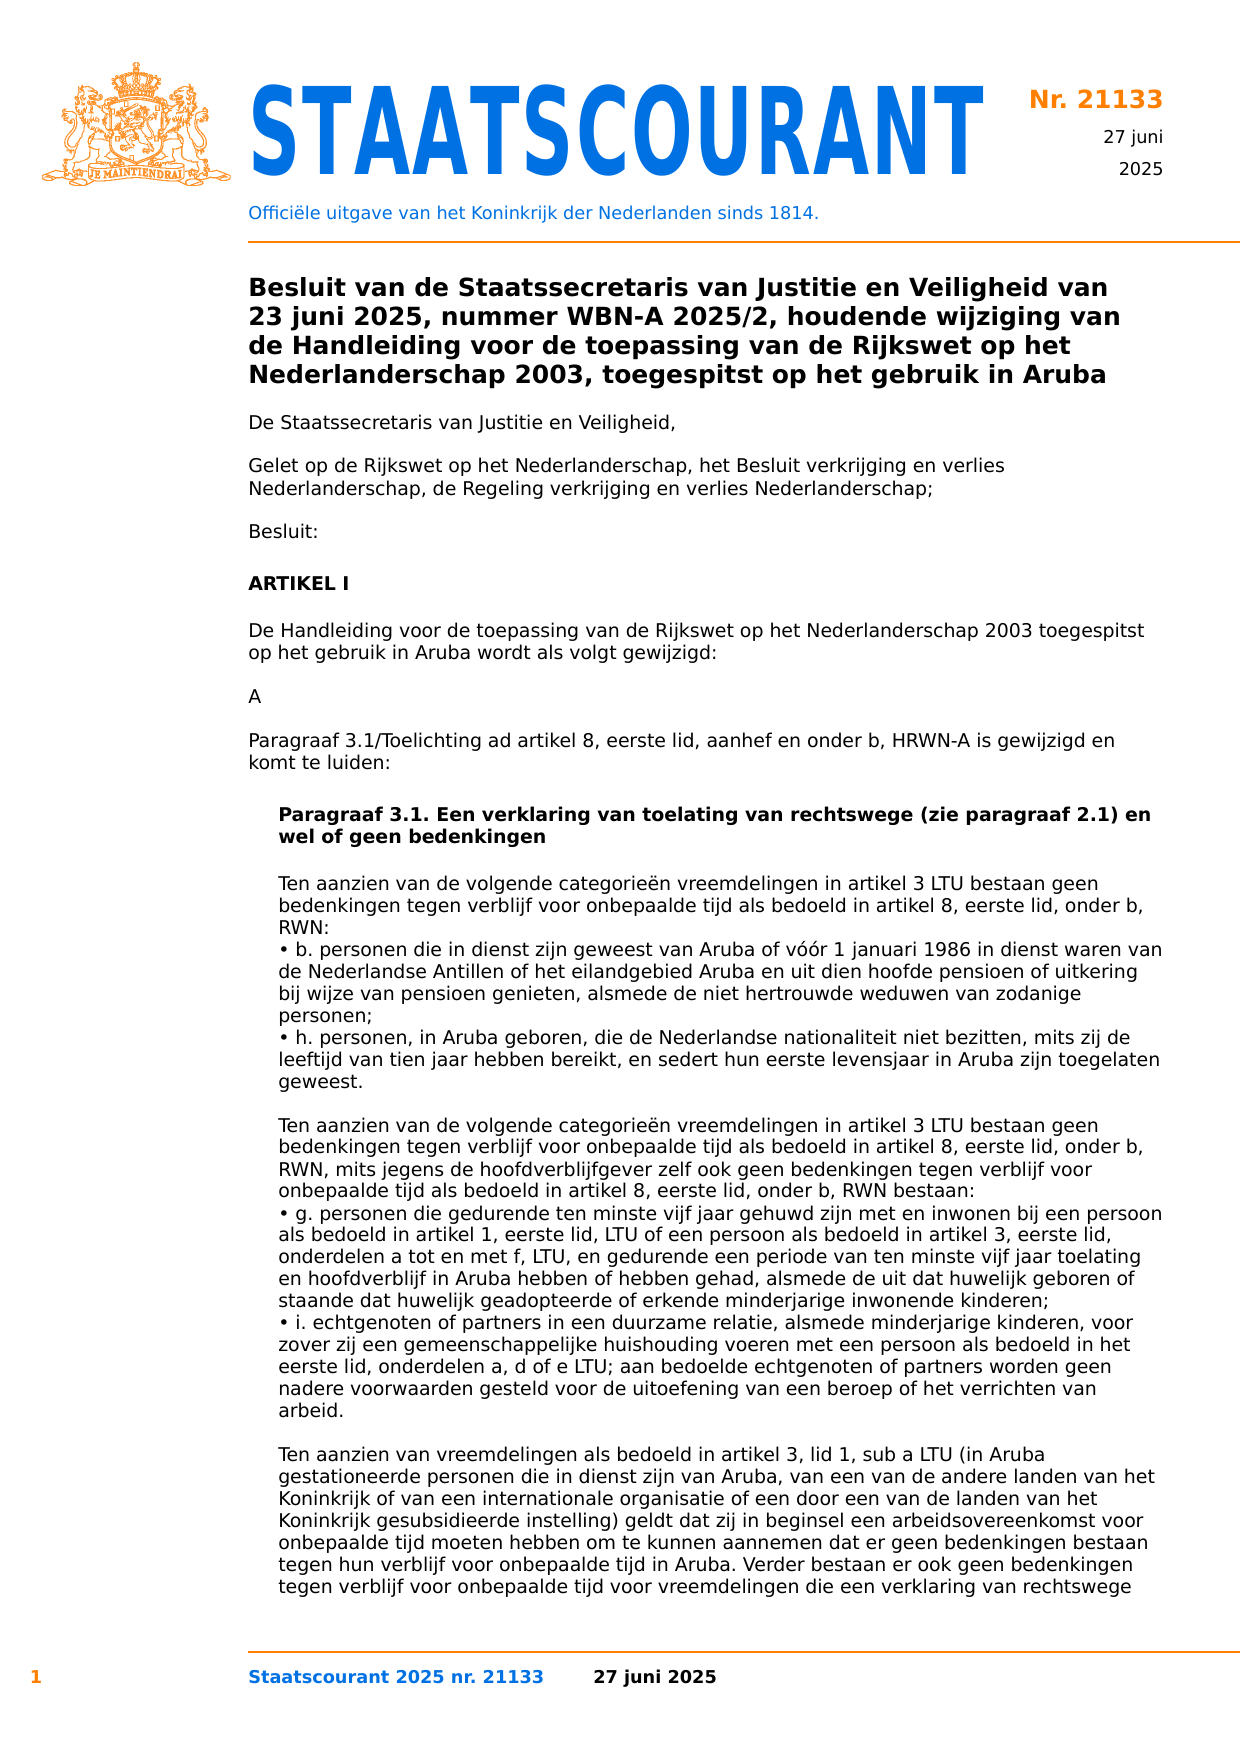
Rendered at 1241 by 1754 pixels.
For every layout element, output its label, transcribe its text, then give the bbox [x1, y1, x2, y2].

subtitle Paragraaf 3.1. Een verklaring van toelating van rechtswege (zie paragraaf 2.1) en wel of geen bedenkingen [278, 804, 1163, 848]
text • h. personen, in Aruba geboren, die de Nederlandse nationaliteit niet bezitten, mits zij de leeftijd van tien jaar hebben bereikt, en sedert hun eerste levensjaar in Aruba zijn toegelaten geweest. [278, 1027, 1163, 1093]
text Ten aanzien van vreemdelingen als bedoeld in artikel 3, lid 1, sub a LTU (in Aruba gestationeerde personen die in dienst zijn van Aruba, van een van de andere landen van het Koninkrijk of van een internationale organisatie of een door een van de landen van het Koninkrijk gesubsidieerde instelling) geldt dat zij in beginsel een arbeidsovereenkomst voor onbepaalde tijd moeten hebben om te kunnen aannemen dat er geen bedenkingen bestaan tegen hun verblijf voor onbepaalde tijd in Aruba. Verder bestaan er ook geen bedenkingen tegen verblijf voor onbepaalde tijd voor vreemdelingen die een verklaring van rechtswege [278, 1444, 1163, 1598]
text Paragraaf 3.1/Toelichting ad artikel 8, eerste lid, aanhef en onder b, HRWN-A is gewijzigd en komt te luiden: [248, 730, 1163, 774]
table_header STAATSCOURANT [248, 62, 998, 203]
table_cell 2025 [998, 153, 1240, 203]
table_header [25, 62, 248, 241]
text De Staatssecretaris van Justitie en Veiligheid, [248, 412, 1163, 433]
text De Handleiding voor de toepassing van de Rijkswet op het Nederlanderschap 2003 toegespitst op het gebruik in Aruba wordt als volgt gewijzigd: [248, 620, 1163, 664]
text • i. echtgenoten of partners in een duurzame relatie, alsmede minderjarige kinderen, voor zover zij een gemeenschappelijke huishouding voeren met een persoon als bedoeld in het eerste lid, onderdelen a, d of e LTU; aan bedoelde echtgenoten of partners worden geen nadere voorwaarden gesteld voor de uitoefening van een beroep of het verrichten van arbeid. [278, 1312, 1163, 1422]
table_header Nr. 21133 [998, 62, 1240, 121]
subtitle ARTIKEL I [248, 573, 1163, 595]
text • g. personen die gedurende ten minste vijf jaar gehuwd zijn met en inwonen bij een persoon als bedoeld in artikel 1, eerste lid, LTU of een persoon als bedoeld in artikel 3, eerste lid, onderdelen a tot en met f, LTU, en gedurende een periode van ten minste vijf jaar toelating en hoofdverblijf in Aruba hebben of hebben gehad, alsmede de uit dat huwelijk geboren of staande dat huwelijk geadopteerde of erkende minderjarige inwonende kinderen; [278, 1202, 1163, 1312]
text A [248, 686, 1163, 708]
text Ten aanzien van de volgende categorieën vreemdelingen in artikel 3 LTU bestaan geen bedenkingen tegen verblijf voor onbepaalde tijd als bedoeld in artikel 8, eerste lid, onder b, RWN, mits jegens de hoofdverblijfgever zelf ook geen bedenkingen tegen verblijf voor onbepaalde tijd als bedoeld in artikel 8, eerste lid, onder b, RWN bestaan: [278, 1114, 1163, 1202]
text Besluit: [248, 521, 1163, 543]
text • b. personen die in dienst zijn geweest van Aruba of vóór 1 januari 1986 in dienst waren van de Nederlandse Antillen of het eilandgebied Aruba en uit dien hoofde pensioen of uitkering bij wijze van pensioen genieten, alsmede de niet hertrouwde weduwen van zodanige personen; [278, 939, 1163, 1027]
subtitle Besluit van de Staatssecretaris van Justitie en Veiligheid van 23 juni 2025, nummer WBN-A 2025/2, houdende wijziging van de Handleiding voor de toepassing van de Rijkswet op het Nederlanderschap 2003, toegespitst op het gebruik in Aruba [248, 273, 1163, 390]
table_cell Officiële uitgave van het Koninkrijk der Nederlanden sinds 1814. [248, 203, 1240, 241]
text Ten aanzien van de volgende categorieën vreemdelingen in artikel 3 LTU bestaan geen bedenkingen tegen verblijf voor onbepaalde tijd als bedoeld in artikel 8, eerste lid, onder b, RWN: [278, 873, 1163, 939]
table_cell 27 juni [998, 121, 1240, 153]
picture [41, 62, 231, 186]
text Gelet op de Rijkswet op het Nederlanderschap, het Besluit verkrijging en verlies Nederlanderschap, de Regeling verkrijging en verlies Nederlanderschap; [248, 455, 1163, 499]
